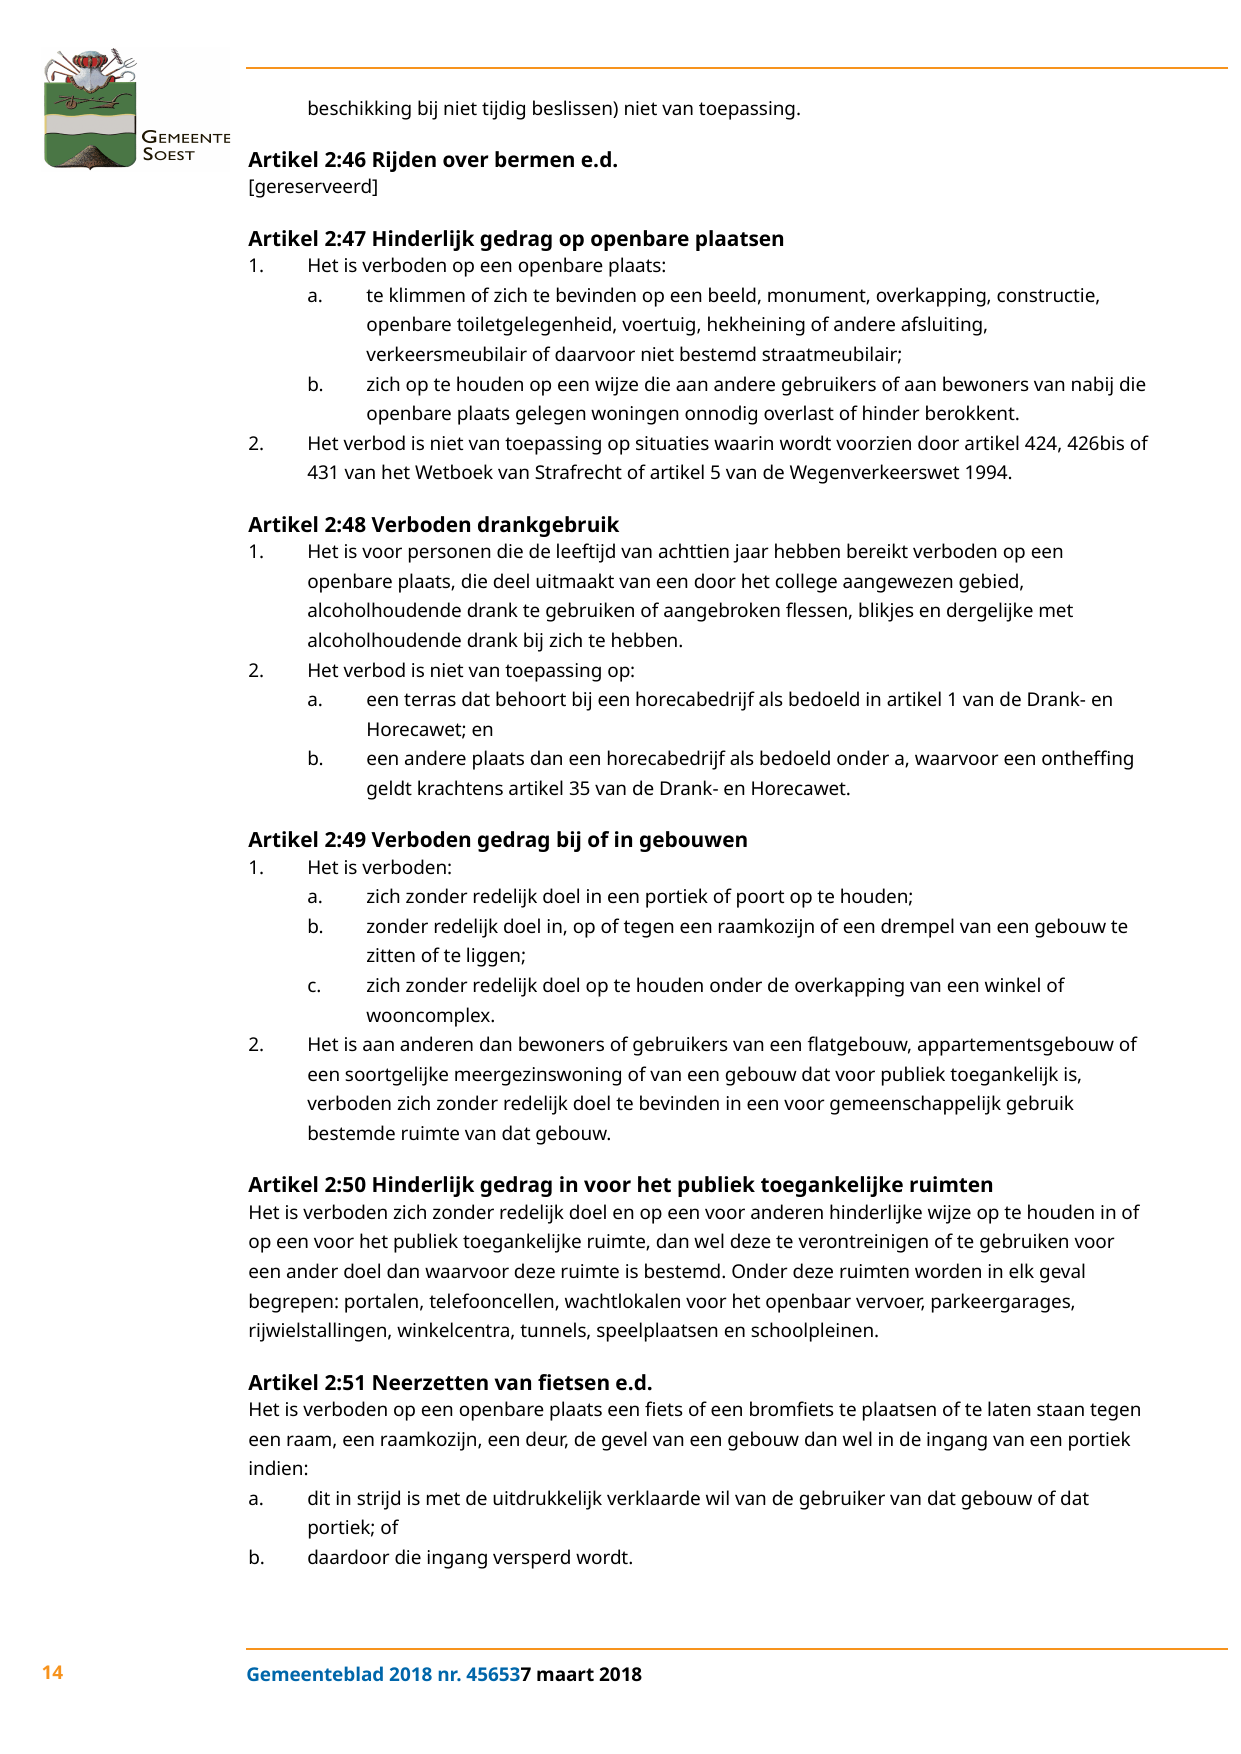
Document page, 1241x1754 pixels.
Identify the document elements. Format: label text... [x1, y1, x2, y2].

list Het is aan anderen dan bewoners of gebruikers van een flatgebouw, appartementsgebouw of een soortgelijke meergezinswoning of van een gebouw dat voor publiek toegankelijk is, verboden zich zonder redelijk doel te bevinden in een voor gemeenschappelijk gebruik bestemde ruimte van dat gebouw. [248, 1031, 1152, 1146]
picture [41, 47, 231, 172]
list Het is voor personen die de leeftijd van achttien jaar hebben bereikt verboden op een openbare plaats, die deel uitmaakt van een door het college aangewezen gebied, alcoholhoudende drank te gebruiken of aangebroken flessen, blikjes en dergelijke met alcoholhoudende drank bij zich te hebben. [248, 538, 1152, 653]
text Artikel 2:46 Rijden over bermen e.d. [248, 145, 1152, 174]
text Artikel 2:48 Verboden drankgebruik [248, 510, 1152, 538]
list zich zonder redelijk doel in een portiek of poort op te houden; [307, 883, 1152, 909]
text Artikel 2:49 Verboden gedrag bij of in gebouwen [248, 826, 1152, 854]
list Het is verboden: [248, 854, 1152, 880]
list Het is verboden op een openbare plaats: [248, 252, 1152, 278]
text [gereserveerd] [248, 174, 1152, 199]
list te klimmen of zich te bevinden op een beeld, monument, overkapping, constructie, openbare toiletgelegenheid, voertuig, hekheining of andere afsluiting, verkeersmeubilair of daarvoor niet bestemd straatmeubilair; [307, 282, 1152, 367]
text Artikel 2:51 Neerzetten van fietsen e.d. [248, 1368, 1152, 1396]
list zich zonder redelijk doel op te houden onder de overkapping van een winkel of wooncomplex. [307, 972, 1152, 1028]
list zich op te houden op een wijze die aan andere gebruikers of aan bewoners van nabij die openbare plaats gelegen woningen onnodig overlast of hinder berokkent. [307, 371, 1152, 426]
list beschikking bij niet tijdig beslissen) niet van toepassing. [248, 95, 1152, 121]
list Het verbod is niet van toepassing op: [248, 657, 1152, 682]
list dit in strijd is met de uitdrukkelijk verklaarde wil van de gebruiker van dat gebouw of dat portiek; of [248, 1485, 1152, 1540]
list Het verbod is niet van toepassing op situaties waarin wordt voorzien door artikel 424, 426bis of 431 van het Wetboek van Strafrecht of artikel 5 van de Wegenverkeerswet 1994. [248, 430, 1152, 485]
list een terras dat behoort bij een horecabedrijf als bedoeld in artikel 1 van de Drank- en Horecawet; en [307, 686, 1152, 742]
list een andere plaats dan een horecabedrijf als bedoeld onder a, waarvoor een ontheffing geldt krachtens artikel 35 van de Drank- en Horecawet. [307, 746, 1152, 801]
text Het is verboden zich zonder redelijk doel en op een voor anderen hinderlijke wijze op te houden in of op een voor het publiek toegankelijke ruimte, dan wel deze te verontreinigen of te gebruiken voor een ander doel dan waarvoor deze ruimte is bestemd. Onder deze ruimten worden in elk geval begrepen: portalen, telefooncellen, wachtlokalen voor het openbaar vervoer, parkeergarages, rijwielstallingen, winkelcentra, tunnels, speelplaatsen en schoolpleinen. [248, 1199, 1152, 1343]
list zonder redelijk doel in, op of tegen een raamkozijn of een drempel van een gebouw te zitten of te liggen; [307, 913, 1152, 968]
list daardoor die ingang versperd wordt. [248, 1544, 1152, 1570]
text Artikel 2:50 Hinderlijk gedrag in voor het publiek toegankelijke ruimten [248, 1171, 1152, 1199]
text Het is verboden op een openbare plaats een fiets of een bromfiets te plaatsen of te laten staan tegen een raam, een raamkozijn, een deur, de gevel van een gebouw dan wel in de ingang van een portiek indien: [248, 1396, 1152, 1481]
text Artikel 2:47 Hinderlijk gedrag op openbare plaatsen [248, 224, 1152, 252]
